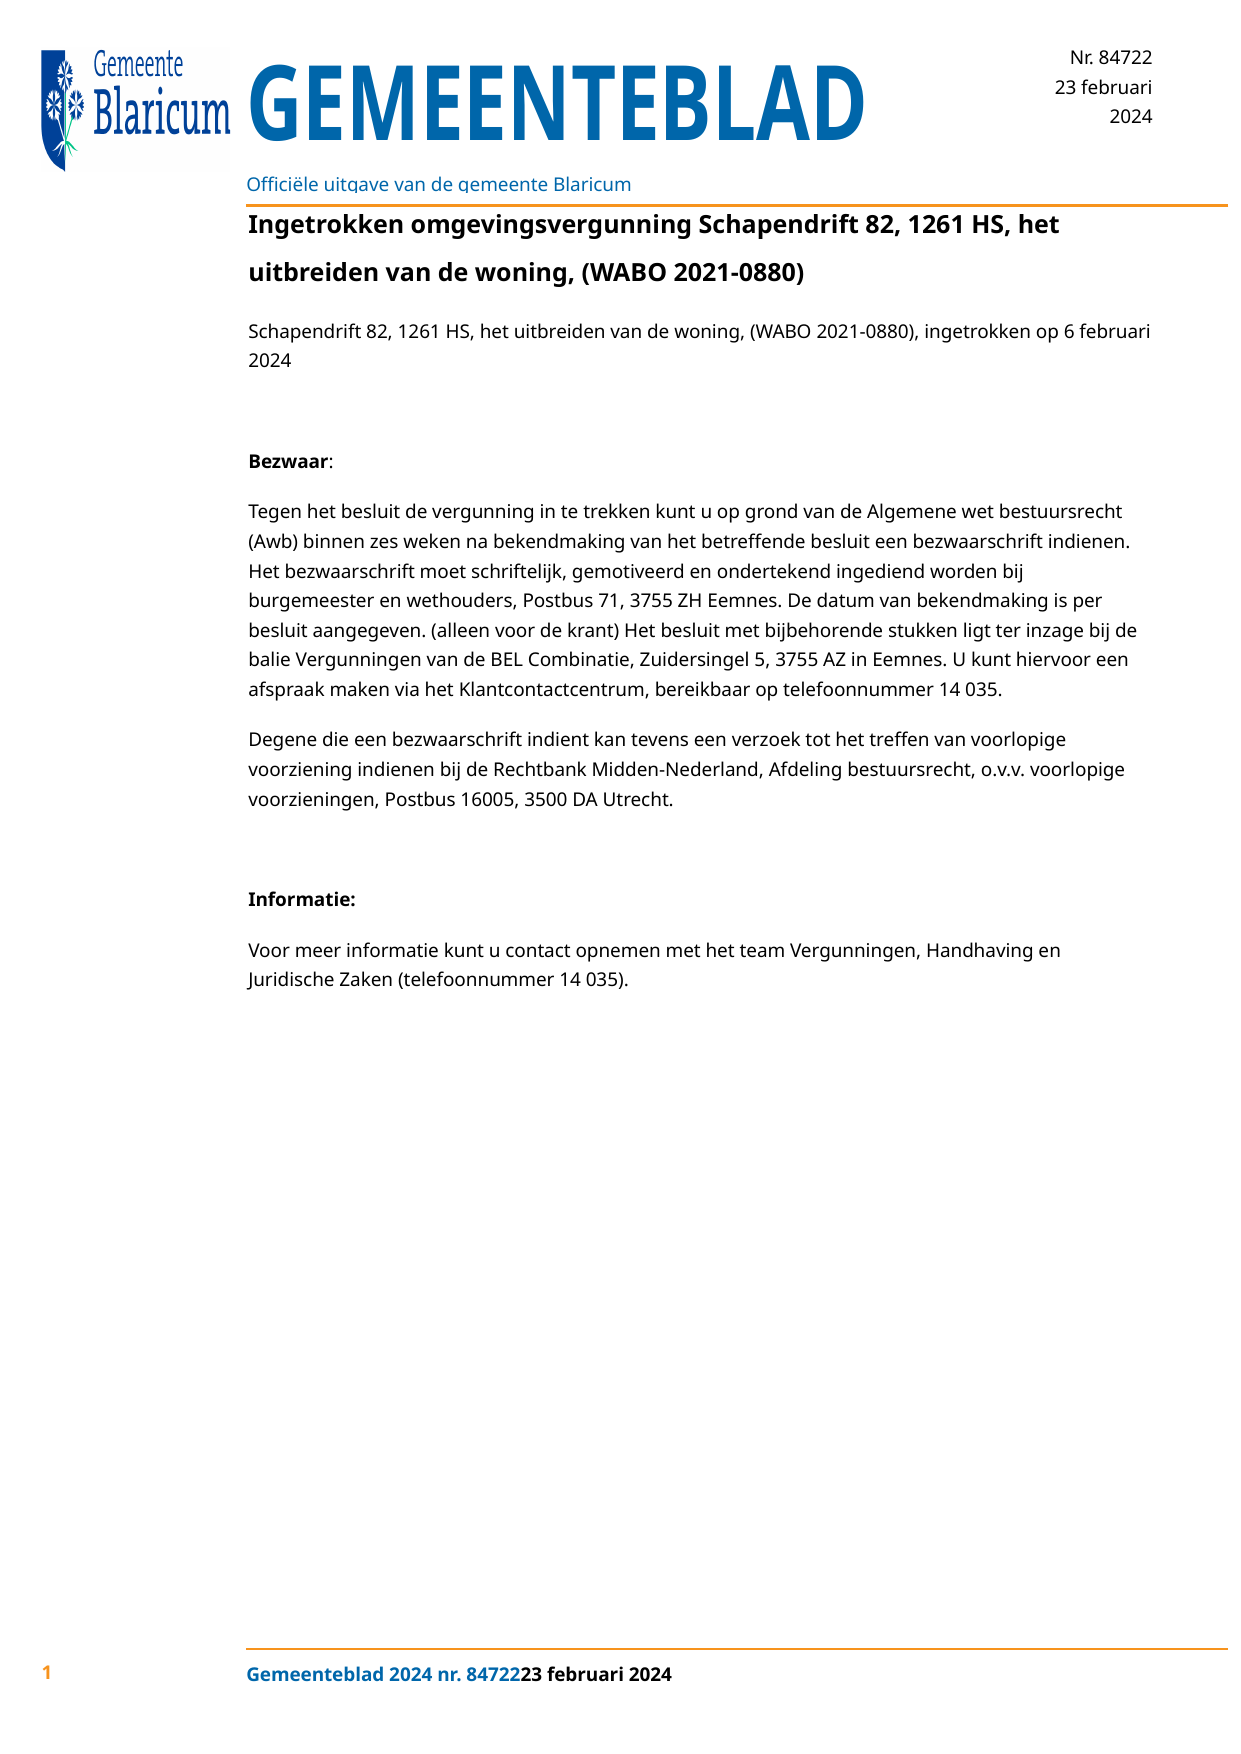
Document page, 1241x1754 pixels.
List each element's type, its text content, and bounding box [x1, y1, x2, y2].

text Ingetrokken omgevingsvergunning Schapendrift 82, 1261 HS, het uitbreiden van de woning, (WABO 2021-0880) [248, 207, 1152, 288]
text Bezwaar: [248, 448, 1152, 474]
text Informatie: [248, 887, 1152, 912]
text Schapendrift 82, 1261 HS, het uitbreiden van de woning, (WABO 2021-0880), ingetrokken op 6 februari 2024 [248, 318, 1152, 373]
picture [41, 47, 231, 172]
text Tegen het besluit de vergunning in te trekken kunt u op grond van de Algemene wet bestuursrecht (Awb) binnen zes weken na bekendmaking van het betreffende besluit een bezwaarschrift indienen. Het bezwaarschrift moet schriftelijk, gemotiveerd en ondertekend ingediend worden bij burgemeester en wethouders, Postbus 71, 3755 ZH Eemnes. De datum van bekendmaking is per besluit aangegeven. (alleen voor de krant) Het besluit met bijbehorende stukken ligt ter inzage bij de balie Vergunningen van de BEL Combinatie, Zuidersingel 5, 3755 AZ in Eemnes. U kunt hiervoor een afspraak maken via het Klantcontactcentrum, bereikbaar op telefoonnummer 14 035. [248, 499, 1152, 702]
text Voor meer informatie kunt u contact opnemen met het team Vergunningen, Handhaving en Juridische Zaken (telefoonnummer 14 035). [248, 937, 1152, 992]
text Degene die een bezwaarschrift indient kan tevens een verzoek tot het treffen van voorlopige voorziening indienen bij de Rechtbank Midden-Nederland, Afdeling bestuursrecht, o.v.v. voorlopige voorzieningen, Postbus 16005, 3500 DA Utrecht. [248, 727, 1152, 812]
